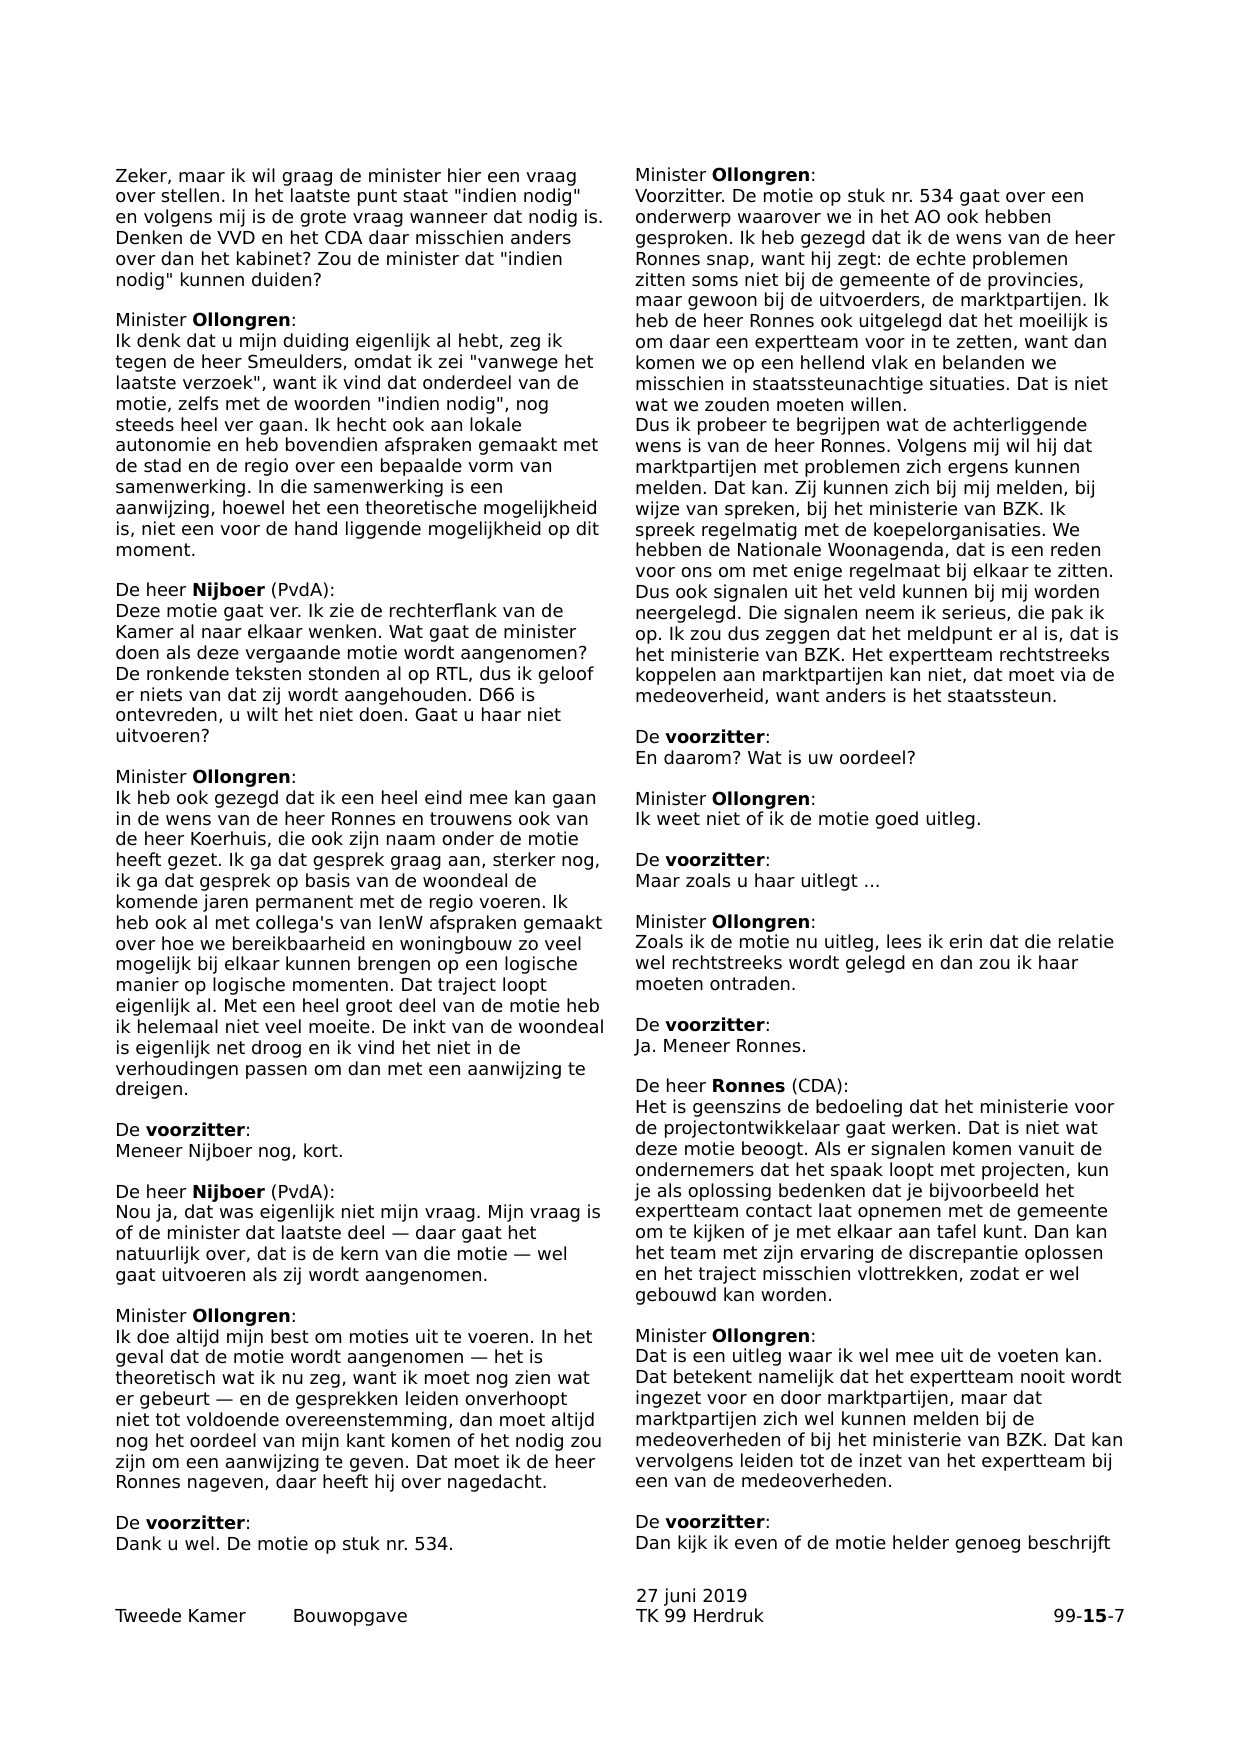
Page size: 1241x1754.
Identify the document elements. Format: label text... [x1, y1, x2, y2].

text De voorzitter: [635, 850, 1125, 871]
text De voorzitter: [635, 1512, 1125, 1533]
text De heer Nijboer (PvdA): [115, 580, 605, 601]
text Ja. Meneer Ronnes. [635, 1036, 1125, 1056]
text Deze motie gaat ver. Ik zie de rechterflank van de Kamer al naar elkaar wenken. Wat gaat de minister doen als deze vergaande motie wordt aangenomen? De ronkende teksten stonden al op RTL, dus ik geloof er niets van dat zij wordt aangehouden. D66 is ontevreden, u wilt het niet doen. Gaat u haar niet uitvoeren? [115, 601, 605, 747]
text Minister Ollongren: [635, 788, 1125, 809]
text Meneer Nijboer nog, kort. [115, 1141, 605, 1162]
text Nou ja, dat was eigenlijk niet mijn vraag. Mijn vraag is of de minister dat laatste deel — daar gaat het natuurlijk over, dat is de kern van die motie — wel gaat uitvoeren als zij wordt aangenomen. [115, 1202, 605, 1286]
text De voorzitter: [635, 1015, 1125, 1036]
text De voorzitter: [115, 1120, 605, 1141]
text De heer Nijboer (PvdA): [115, 1182, 605, 1202]
text Voorzitter. De motie op stuk nr. 534 gaat over een onderwerp waarover we in het AO ook hebben gesproken. Ik heb gezegd dat ik de wens van de heer Ronnes snap, want hij zegt: de echte problemen zitten soms niet bij de gemeente of de provincies, maar gewoon bij de uitvoerders, de marktpartijen. Ik heb de heer Ronnes ook uitgelegd dat het moeilijk is om daar een expertteam voor in te zetten, want dan komen we op een hellend vlak en belanden we misschien in staatssteunachtige situaties. Dat is niet wat we zouden moeten willen. [635, 186, 1125, 415]
text Ik doe altijd mijn best om moties uit te voeren. In het geval dat de motie wordt aangenomen — het is theoretisch wat ik nu zeg, want ik moet nog zien wat er gebeurt — en de gesprekken leiden onverhoopt niet tot voldoende overeenstemming, dan moet altijd nog het oordeel van mijn kant komen of het nodig zou zijn om een aanwijzing te geven. Dat moet ik de heer Ronnes nageven, daar heeft hij over nagedacht. [115, 1326, 605, 1493]
text Minister Ollongren: [115, 310, 605, 331]
text Minister Ollongren: [635, 1325, 1125, 1346]
text Ik weet niet of ik de motie goed uitleg. [635, 809, 1125, 830]
text Minister Ollongren: [115, 767, 605, 787]
text Zeker, maar ik wil graag de minister hier een vraag over stellen. In het laatste punt staat "indien nodig" en volgens mij is de grote vraag wanneer dat nodig is. Denken de VVD en het CDA daar misschien anders over dan het kabinet? Zou de minister dat "indien nodig" kunnen duiden? [115, 165, 605, 290]
text Ik heb ook gezegd dat ik een heel eind mee kan gaan in de wens van de heer Ronnes en trouwens ook van de heer Koerhuis, die ook zijn naam onder de motie heeft gezet. Ik ga dat gesprek graag aan, sterker nog, ik ga dat gesprek op basis van de woondeal de komende jaren permanent met de regio voeren. Ik heb ook al met collega's van IenW afspraken gemaakt over hoe we bereikbaarheid en woningbouw zo veel mogelijk bij elkaar kunnen brengen op een logische manier op logische momenten. Dat traject loopt eigenlijk al. Met een heel groot deel van de motie heb ik helemaal niet veel moeite. De inkt van de woondeal is eigenlijk net droog en ik vind het niet in de verhoudingen passen om dan met een aanwijzing te dreigen. [115, 787, 605, 1100]
text En daarom? Wat is uw oordeel? [635, 748, 1125, 768]
text Dank u wel. De motie op stuk nr. 534. [115, 1534, 605, 1554]
text Minister Ollongren: [115, 1306, 605, 1326]
text Dan kijk ik even of de motie helder genoeg beschrijft [635, 1533, 1125, 1553]
text De voorzitter: [635, 727, 1125, 748]
text De heer Ronnes (CDA): [635, 1076, 1125, 1097]
text Maar zoals u haar uitlegt ... [635, 871, 1125, 892]
text De voorzitter: [115, 1513, 605, 1534]
text Dus ik probeer te begrijpen wat de achterliggende wens is van de heer Ronnes. Volgens mij wil hij dat marktpartijen met problemen zich ergens kunnen melden. Dat kan. Zij kunnen zich bij mij melden, bij wijze van spreken, bij het ministerie van BZK. Ik spreek regelmatig met de koepelorganisaties. We hebben de Nationale Woonagenda, dat is een reden voor ons om met enige regelmaat bij elkaar te zitten. Dus ook signalen uit het veld kunnen bij mij worden neergelegd. Die signalen neem ik serieus, die pak ik op. Ik zou dus zeggen dat het meldpunt er al is, dat is het ministerie van BZK. Het expertteam rechtstreeks koppelen aan marktpartijen kan niet, dat moet via de medeoverheid, want anders is het staatssteun. [635, 415, 1125, 707]
text Ik denk dat u mijn duiding eigenlijk al hebt, zeg ik tegen de heer Smeulders, omdat ik zei "vanwege het laatste verzoek", want ik vind dat onderdeel van de motie, zelfs met de woorden "indien nodig", nog steeds heel ver gaan. Ik hecht ook aan lokale autonomie en heb bovendien afspraken gemaakt met de stad en de regio over een bepaalde vorm van samenwerking. In die samenwerking is een aanwijzing, hoewel het een theoretische mogelijkheid is, niet een voor de hand liggende mogelijkheid op dit moment. [115, 331, 605, 560]
text Minister Ollongren: [635, 912, 1125, 932]
text Het is geenszins de bedoeling dat het ministerie voor de projectontwikkelaar gaat werken. Dat is niet wat deze motie beoogt. Als er signalen komen vanuit de ondernemers dat het spaak loopt met projecten, kun je als oplossing bedenken dat je bijvoorbeeld het expertteam contact laat opnemen met de gemeente om te kijken of je met elkaar aan tafel kunt. Dan kan het team met zijn ervaring de discrepantie oplossen en het traject misschien vlottrekken, zodat er wel gebouwd kan worden. [635, 1097, 1125, 1305]
text Zoals ik de motie nu uitleg, lees ik erin dat die relatie wel rechtstreeks wordt gelegd en dan zou ik haar moeten ontraden. [635, 932, 1125, 995]
text Minister Ollongren: [635, 165, 1125, 186]
text Dat is een uitleg waar ik wel mee uit de voeten kan. Dat betekent namelijk dat het expertteam nooit wordt ingezet voor en door marktpartijen, maar dat marktpartijen zich wel kunnen melden bij de medeoverheden of bij het ministerie van BZK. Dat kan vervolgens leiden tot de inzet van het expertteam bij een van de medeoverheden. [635, 1346, 1125, 1492]
